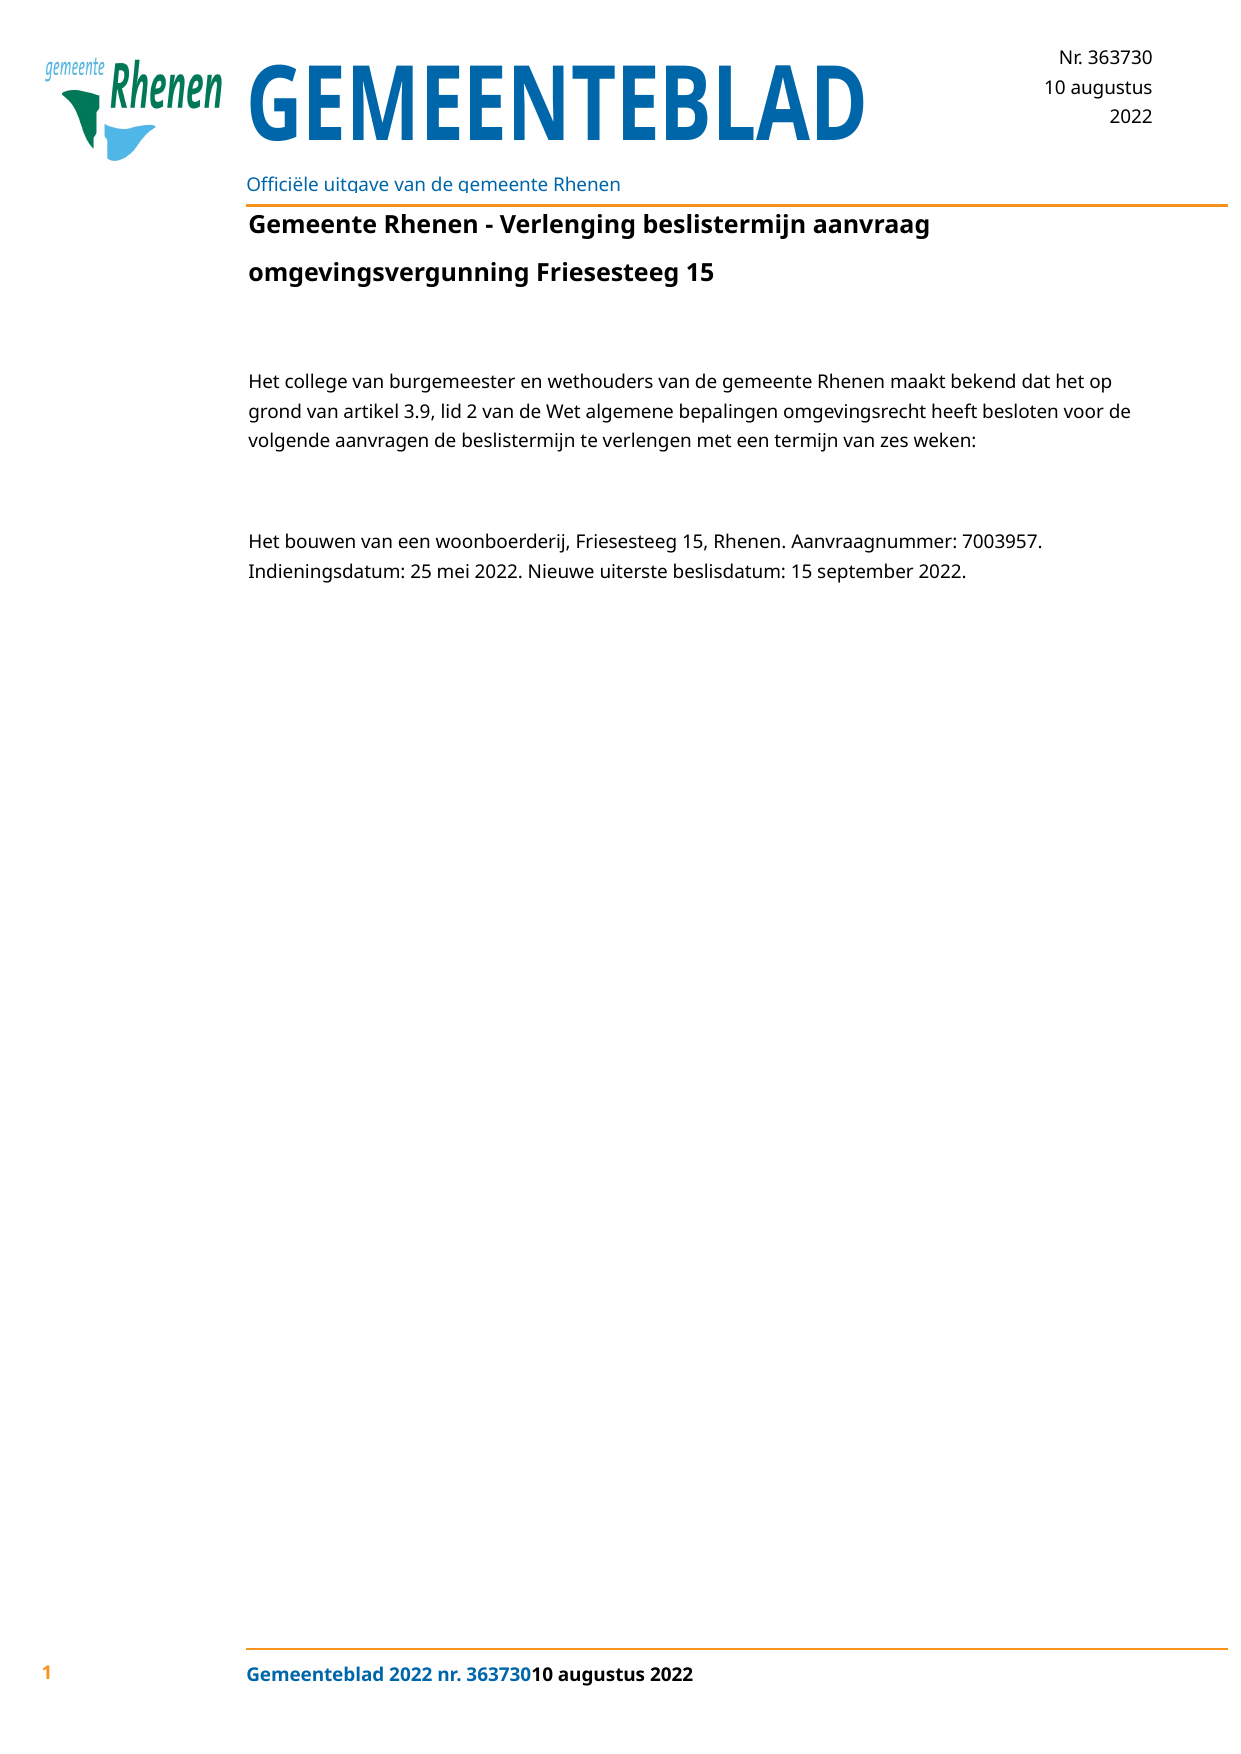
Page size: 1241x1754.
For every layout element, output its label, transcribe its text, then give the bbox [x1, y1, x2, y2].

text Het bouwen van een woonboerderij, Friesesteeg 15, Rhenen. Aanvraagnummer: 7003957. Indieningsdatum: 25 mei 2022. Nieuwe uiterste beslisdatum: 15 september 2022. [248, 528, 1152, 584]
text Gemeente Rhenen - Verlenging beslistermijn aanvraag omgevingsvergunning Friesesteeg 15 [248, 207, 1152, 288]
picture [41, 47, 231, 172]
text Het college van burgemeester en wethouders van de gemeente Rhenen maakt bekend dat het op grond van artikel 3.9, lid 2 van de Wet algemene bepalingen omgevingsrecht heeft besloten voor de volgende aanvragen de beslistermijn te verlengen met een termijn van zes weken: [248, 368, 1152, 453]
